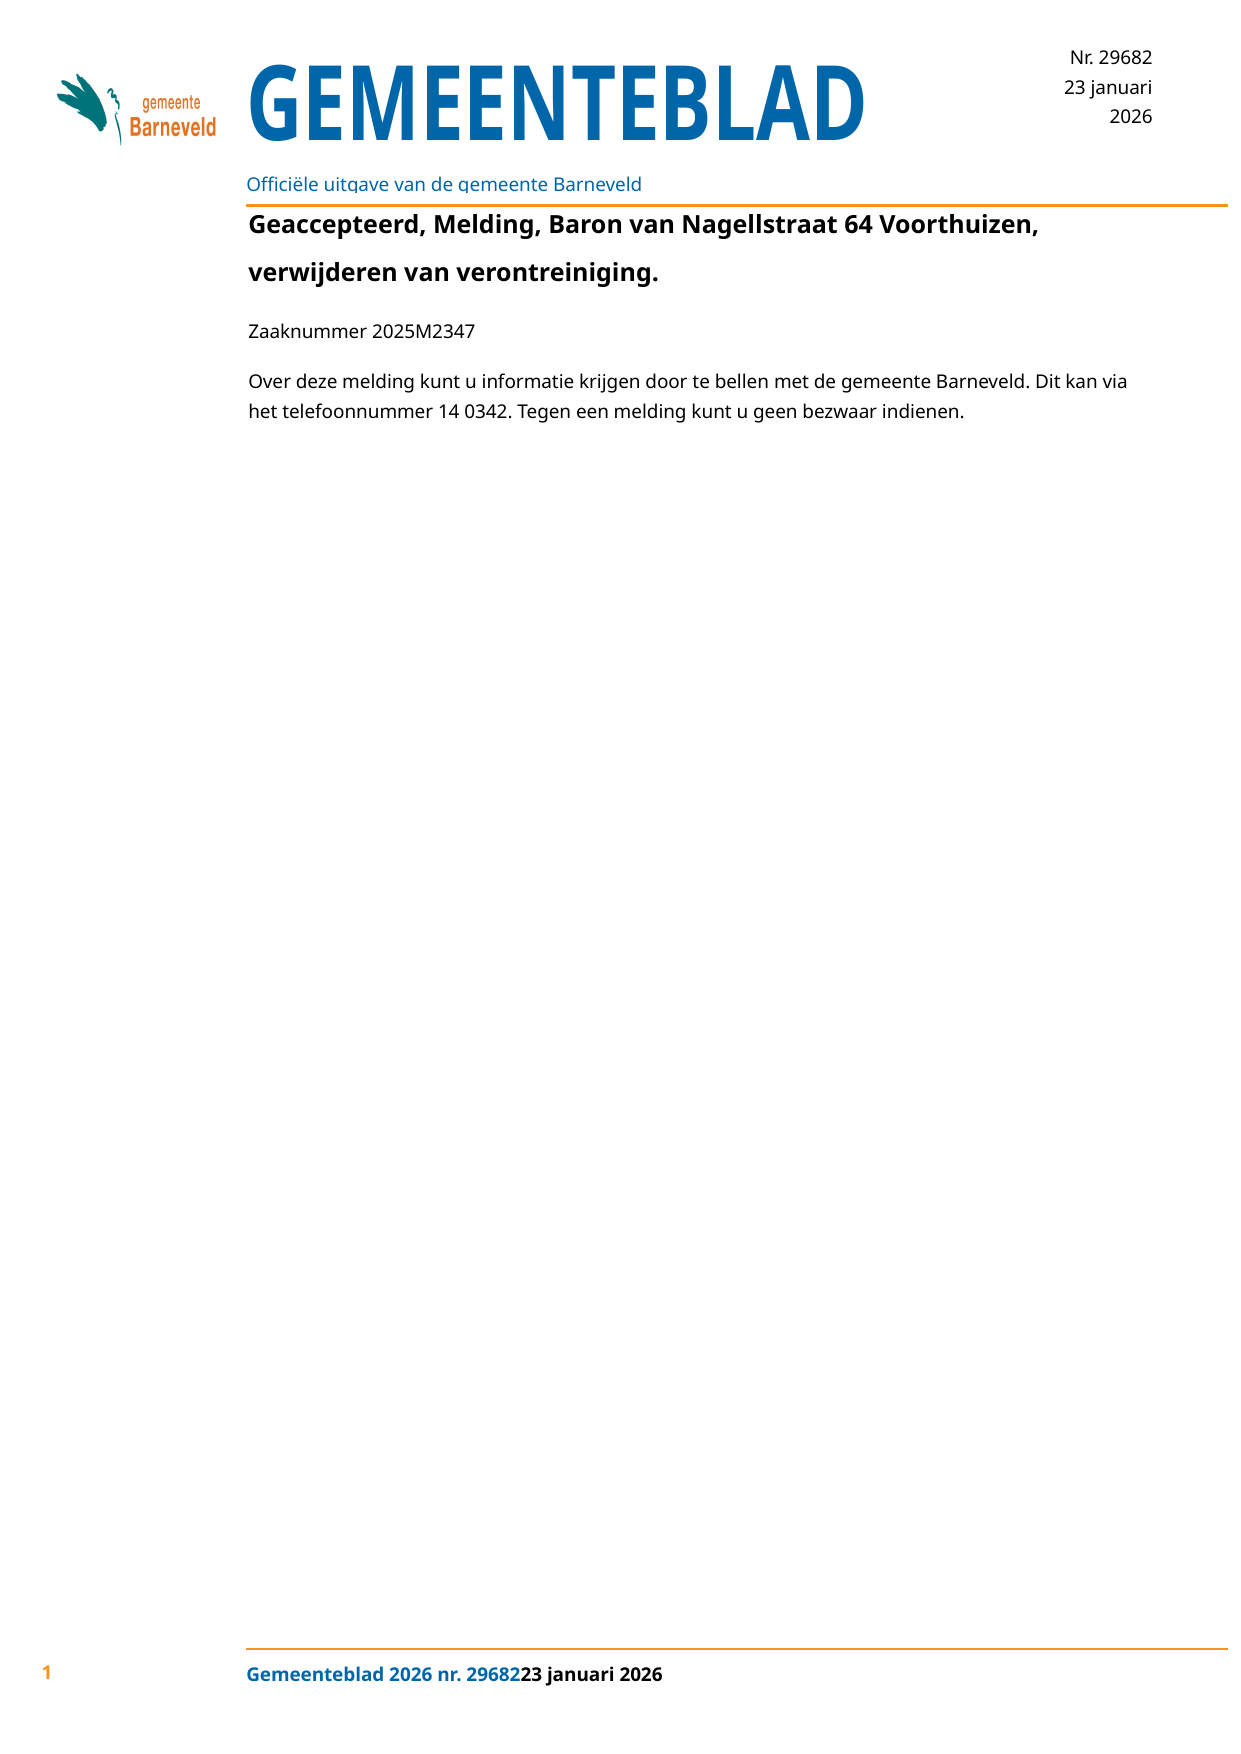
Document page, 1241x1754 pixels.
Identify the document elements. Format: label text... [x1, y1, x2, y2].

picture [41, 47, 231, 172]
text Zaaknummer 2025M2347 [248, 318, 1152, 344]
text Over deze melding kunt u informatie krijgen door te bellen met de gemeente Barneveld. Dit kan via het telefoonnummer 14 0342. Tegen een melding kunt u geen bezwaar indienen. [248, 368, 1152, 424]
text Geaccepteerd, Melding, Baron van Nagellstraat 64 Voorthuizen, verwijderen van verontreiniging. [248, 207, 1152, 288]
